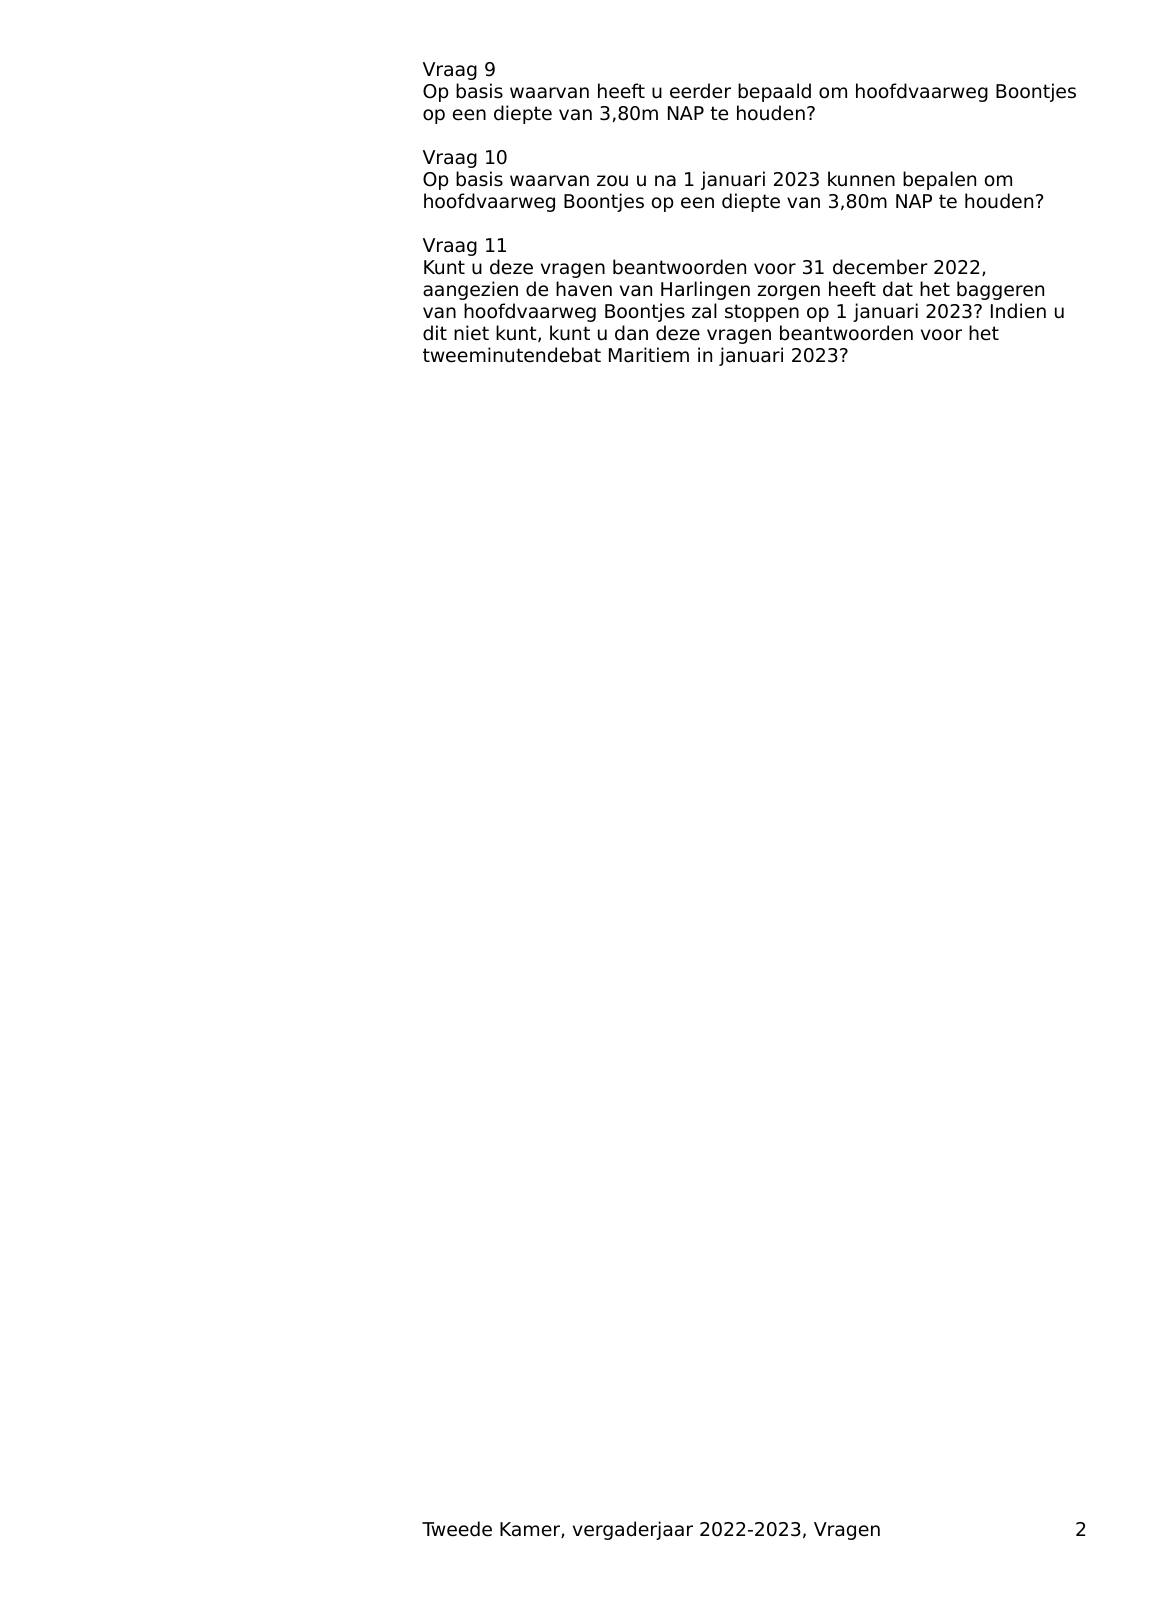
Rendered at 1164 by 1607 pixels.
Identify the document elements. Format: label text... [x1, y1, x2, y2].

text Vraag 10 [422, 147, 1087, 169]
text Vraag 11 [422, 235, 1087, 257]
text Op basis waarvan zou u na 1 januari 2023 kunnen bepalen om hoofdvaarweg Boontjes op een diepte van 3,80m NAP te houden? [422, 169, 1087, 213]
text Kunt u deze vragen beantwoorden voor 31 december 2022, aangezien de haven van Harlingen zorgen heeft dat het baggeren van hoofdvaarweg Boontjes zal stoppen op 1 januari 2023? Indien u dit niet kunt, kunt u dan deze vragen beantwoorden voor het tweeminutendebat Maritiem in januari 2023? [422, 257, 1087, 367]
text Op basis waarvan heeft u eerder bepaald om hoofdvaarweg Boontjes op een diepte van 3,80m NAP te houden? [422, 81, 1087, 125]
text Vraag 9 [422, 59, 1087, 81]
